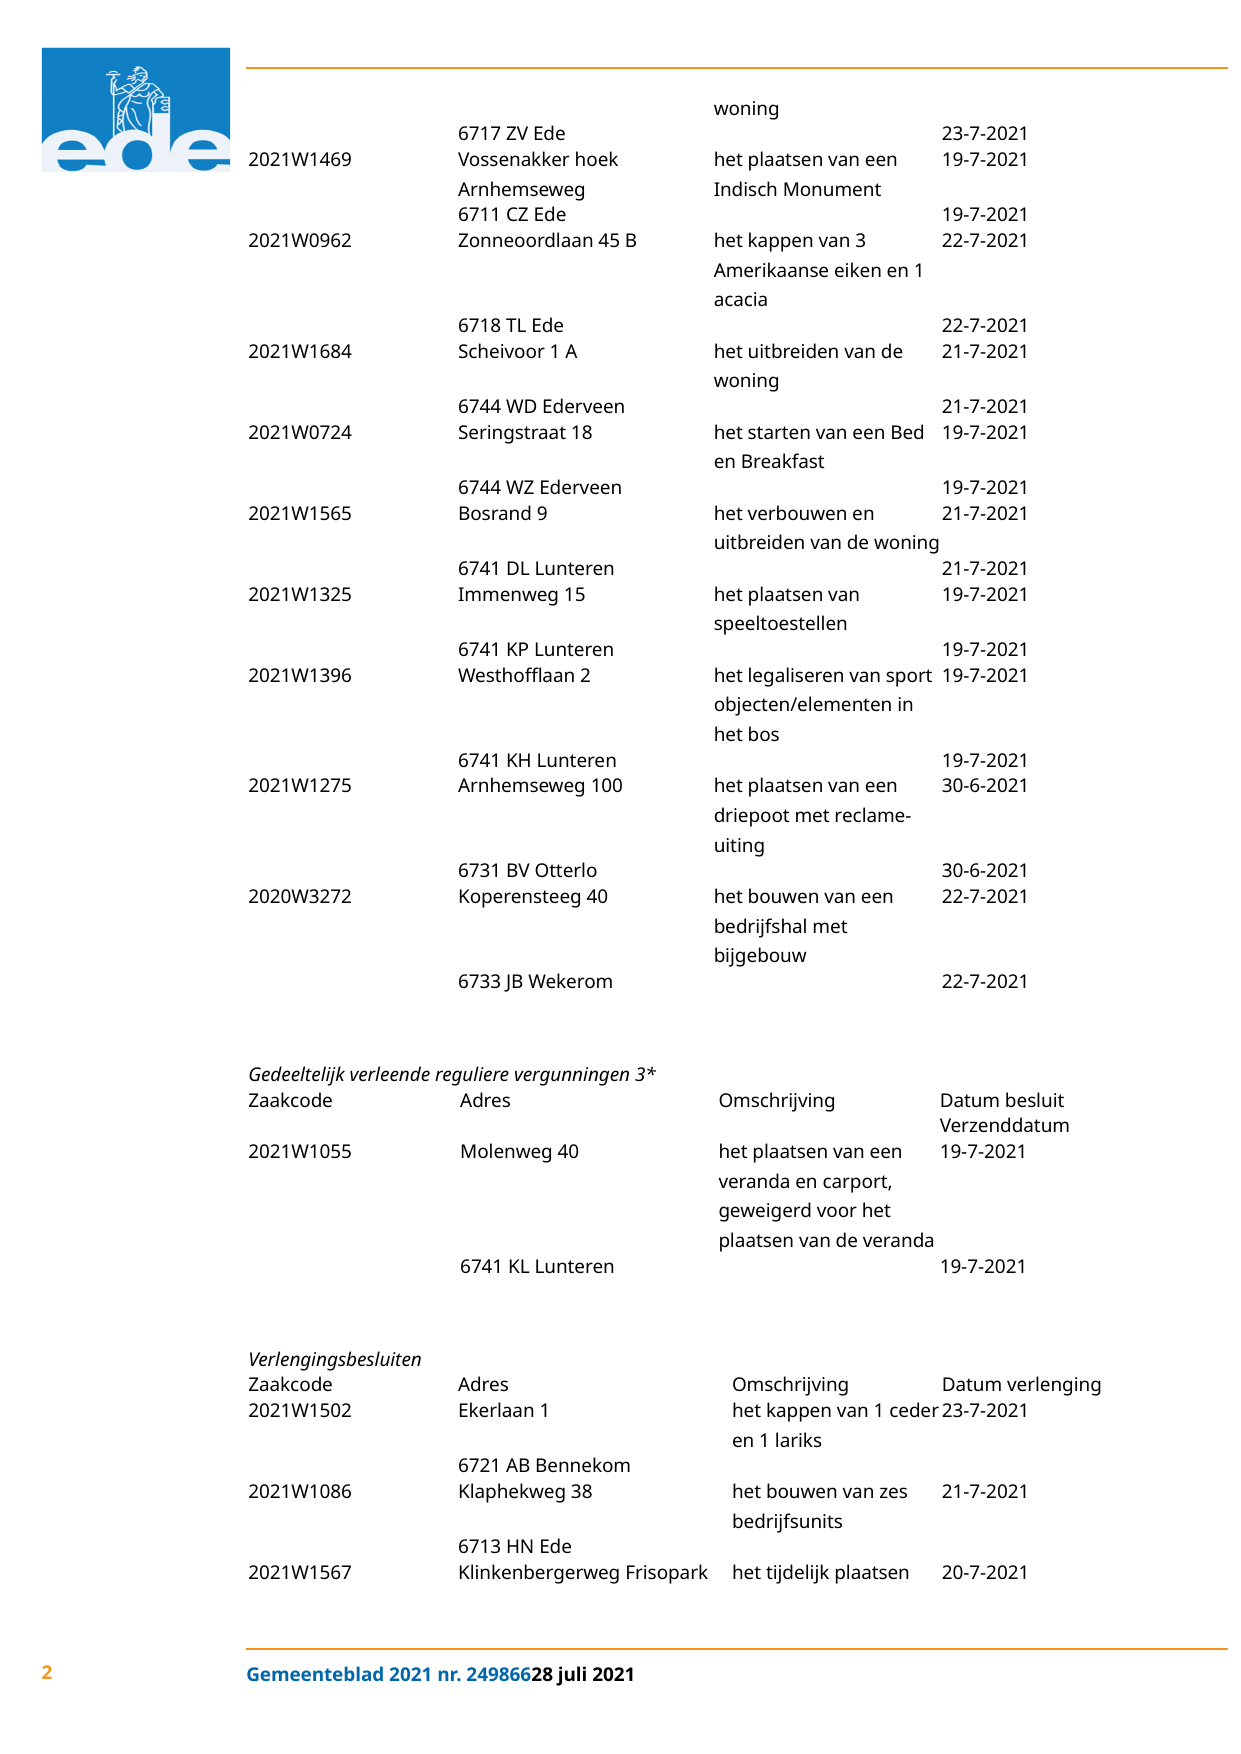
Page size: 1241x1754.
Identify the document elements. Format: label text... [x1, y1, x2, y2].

table_cell het verbouwen en uitbreiden van de woning [714, 500, 942, 555]
table_cell 6744 WD Ederveen [458, 393, 713, 419]
table_cell [248, 1253, 460, 1279]
table_cell [714, 312, 942, 338]
table_cell [248, 968, 458, 994]
table_cell 19-7-2021 [942, 581, 1152, 636]
table_cell [248, 636, 458, 662]
table_cell 22-7-2021 [942, 968, 1152, 994]
table_cell Vossenakker hoek Arnhemseweg [458, 146, 713, 202]
table_cell 19-7-2021 [942, 747, 1152, 773]
table_cell 6731 BV Otterlo [458, 858, 713, 883]
table_cell 19-7-2021 [942, 662, 1152, 747]
table_cell [460, 1113, 718, 1138]
table_cell 6718 TL Ede [458, 312, 713, 338]
table_cell [942, 1534, 1152, 1559]
table_header Zaakcode [248, 1087, 460, 1113]
table_cell 22-7-2021 [942, 312, 1152, 338]
table_cell 19-7-2021 [942, 636, 1152, 662]
table_cell 2021W1275 [248, 773, 458, 858]
table_cell 2021W1502 [248, 1398, 458, 1453]
table_cell Klinkenbergerweg Frisopark [458, 1560, 732, 1585]
table_cell 6741 KL Lunteren [460, 1253, 718, 1279]
table_cell 21-7-2021 [942, 555, 1152, 581]
table_cell Molenweg 40 [460, 1139, 718, 1253]
table_cell 6711 CZ Ede [458, 202, 713, 227]
text Gedeeltelijk verleende reguliere vergunningen 3* [248, 1061, 1152, 1087]
table_cell [714, 202, 942, 227]
table_cell het kappen van 3 Amerikaanse eiken en 1 acacia [714, 227, 942, 312]
table_cell 2021W1325 [248, 581, 458, 636]
table_header Omschrijving [718, 1087, 939, 1113]
table_cell [718, 1113, 939, 1138]
table_cell [732, 1534, 942, 1559]
table_cell [714, 858, 942, 883]
table_cell Klaphekweg 38 [458, 1479, 732, 1534]
table_cell [942, 1453, 1152, 1478]
table_cell 23-7-2021 [942, 121, 1152, 146]
table_cell Scheivoor 1 A [458, 338, 713, 393]
table_cell 2021W1567 [248, 1560, 458, 1585]
picture [41, 47, 231, 172]
table_cell [714, 747, 942, 773]
table_cell [248, 1534, 458, 1559]
table_cell [248, 474, 458, 500]
table_cell 19-7-2021 [942, 202, 1152, 227]
table_cell 22-7-2021 [942, 227, 1152, 312]
table_cell [714, 968, 942, 994]
table_header Zaakcode [248, 1372, 458, 1397]
table_cell 6733 JB Wekerom [458, 968, 713, 994]
table_cell [718, 1253, 939, 1279]
table_cell 6713 HN Ede [458, 1534, 732, 1559]
table_header Datum besluit [940, 1087, 1152, 1113]
table_cell 19-7-2021 [942, 146, 1152, 202]
table_cell 2021W1684 [248, 338, 458, 393]
table_cell [248, 393, 458, 419]
table_cell Westhofflaan 2 [458, 662, 713, 747]
table_cell het plaatsen van een veranda en carport, geweigerd voor het plaatsen van de veranda [718, 1139, 939, 1253]
table_cell [248, 1453, 458, 1478]
table_cell 20-7-2021 [942, 1560, 1152, 1585]
table_cell het kappen van 1 ceder en 1 lariks [732, 1398, 942, 1453]
table_cell 21-7-2021 [942, 393, 1152, 419]
table_cell [248, 1113, 460, 1138]
table_cell 19-7-2021 [942, 474, 1152, 500]
table_cell 6717 ZV Ede [458, 121, 713, 146]
table_cell 6741 KP Lunteren [458, 636, 713, 662]
table_cell 2021W0962 [248, 227, 458, 312]
table_cell [714, 121, 942, 146]
table_cell het plaatsen van een driepoot met reclame-uiting [714, 773, 942, 858]
table_cell [248, 312, 458, 338]
table_header Adres [460, 1087, 718, 1113]
table_cell Arnhemseweg 100 [458, 773, 713, 858]
table_cell 21-7-2021 [942, 1479, 1152, 1534]
table_cell het tijdelijk plaatsen [732, 1560, 942, 1585]
table_cell woning [714, 95, 942, 121]
table_cell Koperensteeg 40 [458, 883, 713, 968]
table_cell [248, 858, 458, 883]
table_cell het bouwen van zes bedrijfsunits [732, 1479, 942, 1534]
table_cell het plaatsen van een Indisch Monument [714, 146, 942, 202]
table_cell [714, 474, 942, 500]
table_header Adres [458, 1372, 732, 1397]
table_cell 30-6-2021 [942, 773, 1152, 858]
table_cell 21-7-2021 [942, 338, 1152, 393]
table_cell 6744 WZ Ederveen [458, 474, 713, 500]
table_cell [248, 555, 458, 581]
table_cell [732, 1453, 942, 1478]
table_cell [248, 95, 458, 121]
table_cell 2021W0724 [248, 419, 458, 474]
table_cell 6741 DL Lunteren [458, 555, 713, 581]
table_cell Verzenddatum [940, 1113, 1152, 1138]
table_cell het plaatsen van speeltoestellen [714, 581, 942, 636]
table_cell [248, 121, 458, 146]
table_cell 6741 KH Lunteren [458, 747, 713, 773]
table_cell 22-7-2021 [942, 883, 1152, 968]
table_cell 19-7-2021 [940, 1139, 1152, 1253]
table_cell 23-7-2021 [942, 1398, 1152, 1453]
table_cell het bouwen van een bedrijfshal met bijgebouw [714, 883, 942, 968]
table_cell 2021W1469 [248, 146, 458, 202]
table_cell Zonneoordlaan 45 B [458, 227, 713, 312]
table_cell [248, 202, 458, 227]
table_cell [248, 747, 458, 773]
table_cell 19-7-2021 [942, 419, 1152, 474]
table_cell Ekerlaan 1 [458, 1398, 732, 1453]
table_header Datum verlenging [942, 1372, 1152, 1397]
table_cell 21-7-2021 [942, 500, 1152, 555]
table_cell [714, 636, 942, 662]
table_cell het legaliseren van sport objecten/elementen in het bos [714, 662, 942, 747]
text Verlengingsbesluiten [248, 1346, 1152, 1372]
table_cell Immenweg 15 [458, 581, 713, 636]
table_cell [714, 393, 942, 419]
table_cell Bosrand 9 [458, 500, 713, 555]
table_cell 6721 AB Bennekom [458, 1453, 732, 1478]
table_cell Seringstraat 18 [458, 419, 713, 474]
table_cell 2021W1565 [248, 500, 458, 555]
table_cell [714, 555, 942, 581]
table_cell 2021W1055 [248, 1139, 460, 1253]
table_cell het uitbreiden van de woning [714, 338, 942, 393]
table_cell [458, 95, 713, 121]
table_cell 2021W1396 [248, 662, 458, 747]
table_cell het starten van een Bed en Breakfast [714, 419, 942, 474]
table_cell 2021W1086 [248, 1479, 458, 1534]
table_header Omschrijving [732, 1372, 942, 1397]
table_cell [942, 95, 1152, 121]
table_cell 30-6-2021 [942, 858, 1152, 883]
table_cell 19-7-2021 [940, 1253, 1152, 1279]
table_cell 2020W3272 [248, 883, 458, 968]
